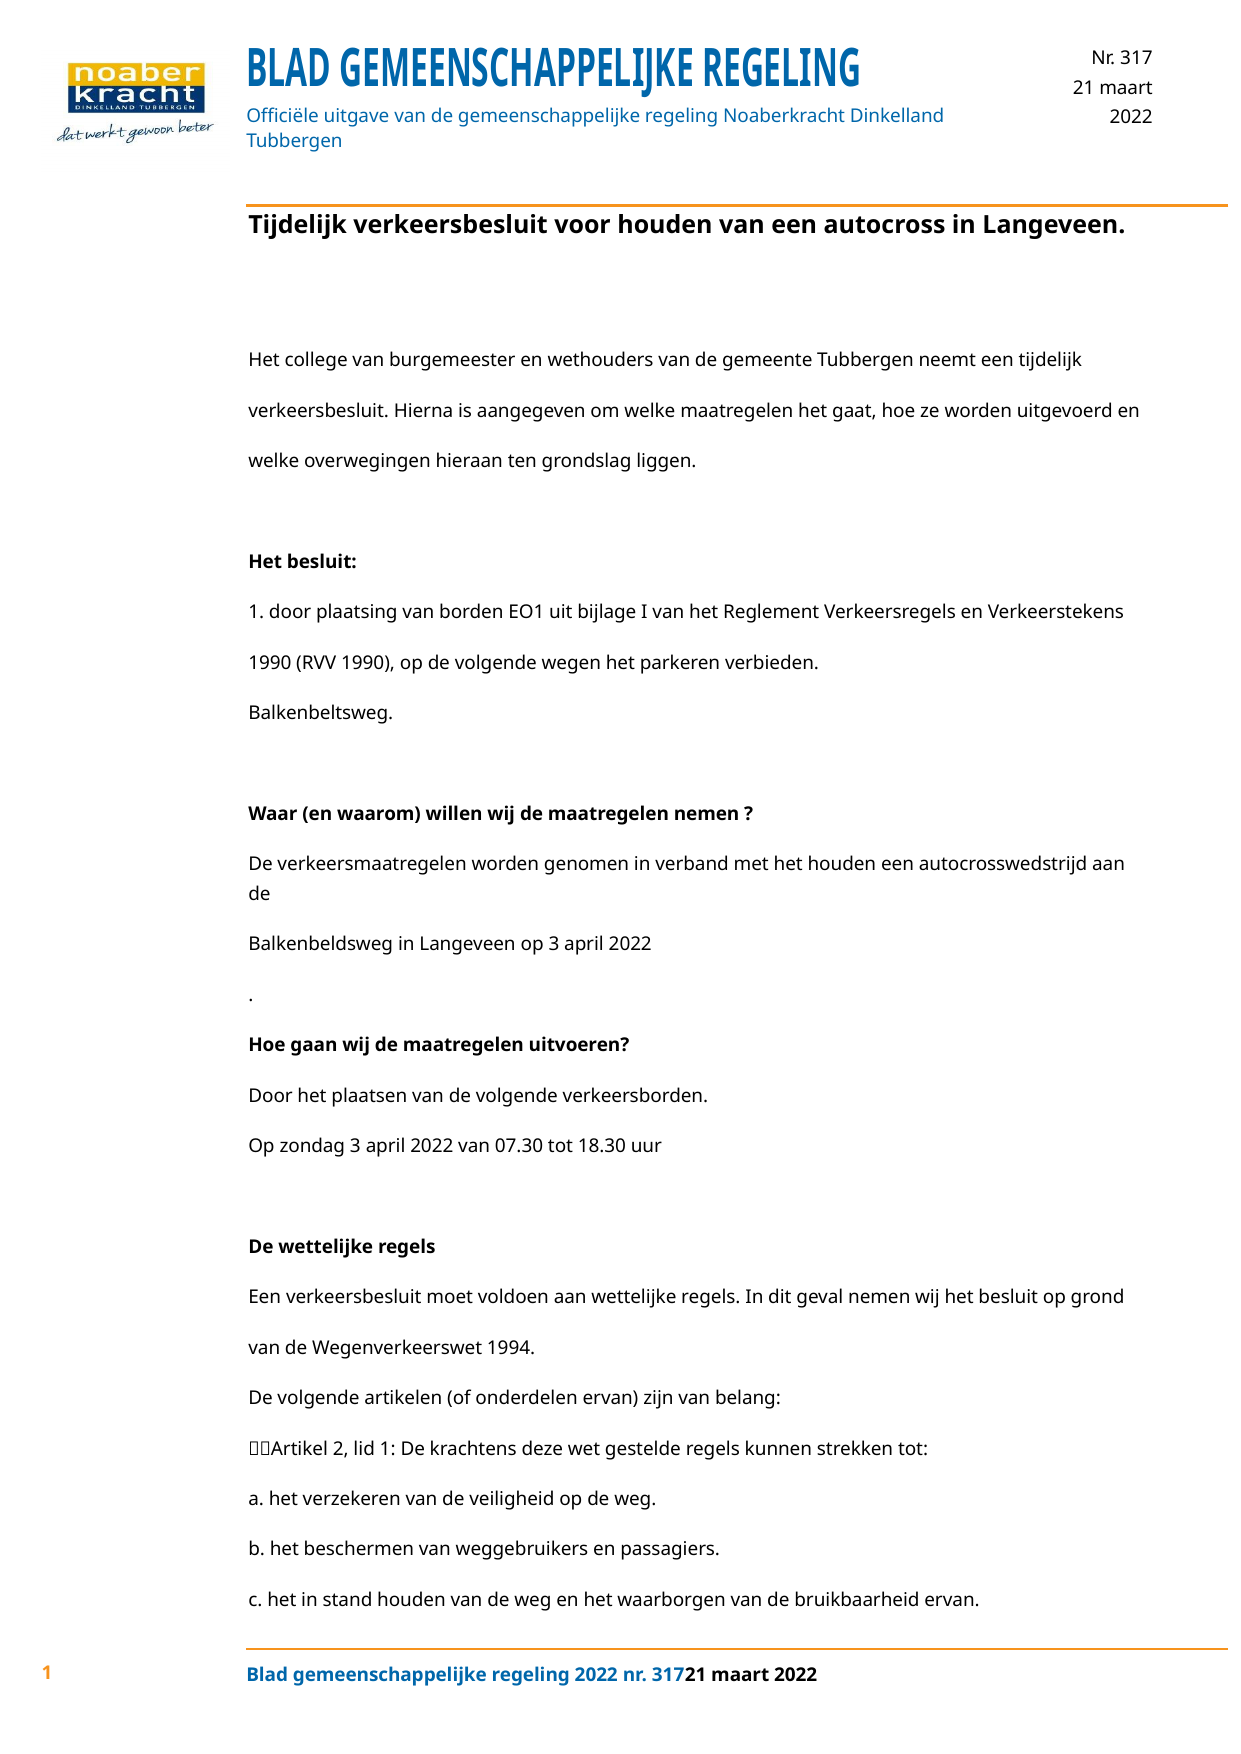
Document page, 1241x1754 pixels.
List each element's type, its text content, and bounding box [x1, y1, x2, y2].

text Balkenbeldsweg in Langeveen op 3 april 2022 [248, 931, 1152, 956]
text Een verkeersbesluit moet voldoen aan wettelijke regels. In dit geval nemen wij het besluit op grond [248, 1283, 1152, 1309]
text 1. door plaatsing van borden EO1 uit bijlage I van het Reglement Verkeersregels en Verkeerstekens [248, 598, 1152, 624]
text a. het verzekeren van de veiligheid op de weg. [248, 1485, 1152, 1511]
text Op zondag 3 april 2022 van 07.30 tot 18.30 uur [248, 1132, 1152, 1158]
text c. het in stand houden van de weg en het waarborgen van de bruikbaarheid ervan. [248, 1586, 1152, 1612]
text Het besluit: [248, 548, 1152, 574]
text Tijdelijk verkeersbesluit voor houden van een autocross in Langeveen. [248, 207, 1152, 241]
text verkeersbesluit. Hierna is aangegeven om welke maatregelen het gaat, hoe ze worden uitgevoerd en [248, 397, 1152, 423]
text b. het beschermen van weggebruikers en passagiers. [248, 1536, 1152, 1561]
text Waar (en waarom) willen wij de maatregelen nemen ? [248, 800, 1152, 826]
text De volgende artikelen (of onderdelen ervan) zijn van belang: [248, 1384, 1152, 1410]
text 1990 (RVV 1990), op de volgende wegen het parkeren verbieden. [248, 649, 1152, 675]
text Door het plaatsen van de volgende verkeersborden. [248, 1082, 1152, 1108]
text welke overwegingen hieraan ten grondslag liggen. [248, 447, 1152, 473]
text Het college van burgemeester en wethouders van de gemeente Tubbergen neemt een tijdelijk [248, 346, 1152, 372]
text . [248, 981, 1152, 1007]
text Artikel 2, lid 1: De krachtens deze wet gestelde regels kunnen strekken tot: [248, 1435, 1152, 1461]
picture [41, 47, 231, 172]
text Balkenbeltsweg. [248, 699, 1152, 725]
text De verkeersmaatregelen worden genomen in verband met het houden een autocrosswedstrijd aan de [248, 851, 1152, 906]
text van de Wegenverkeerswet 1994. [248, 1334, 1152, 1360]
text De wettelijke regels [248, 1233, 1152, 1259]
text Hoe gaan wij de maatregelen uitvoeren? [248, 1031, 1152, 1057]
